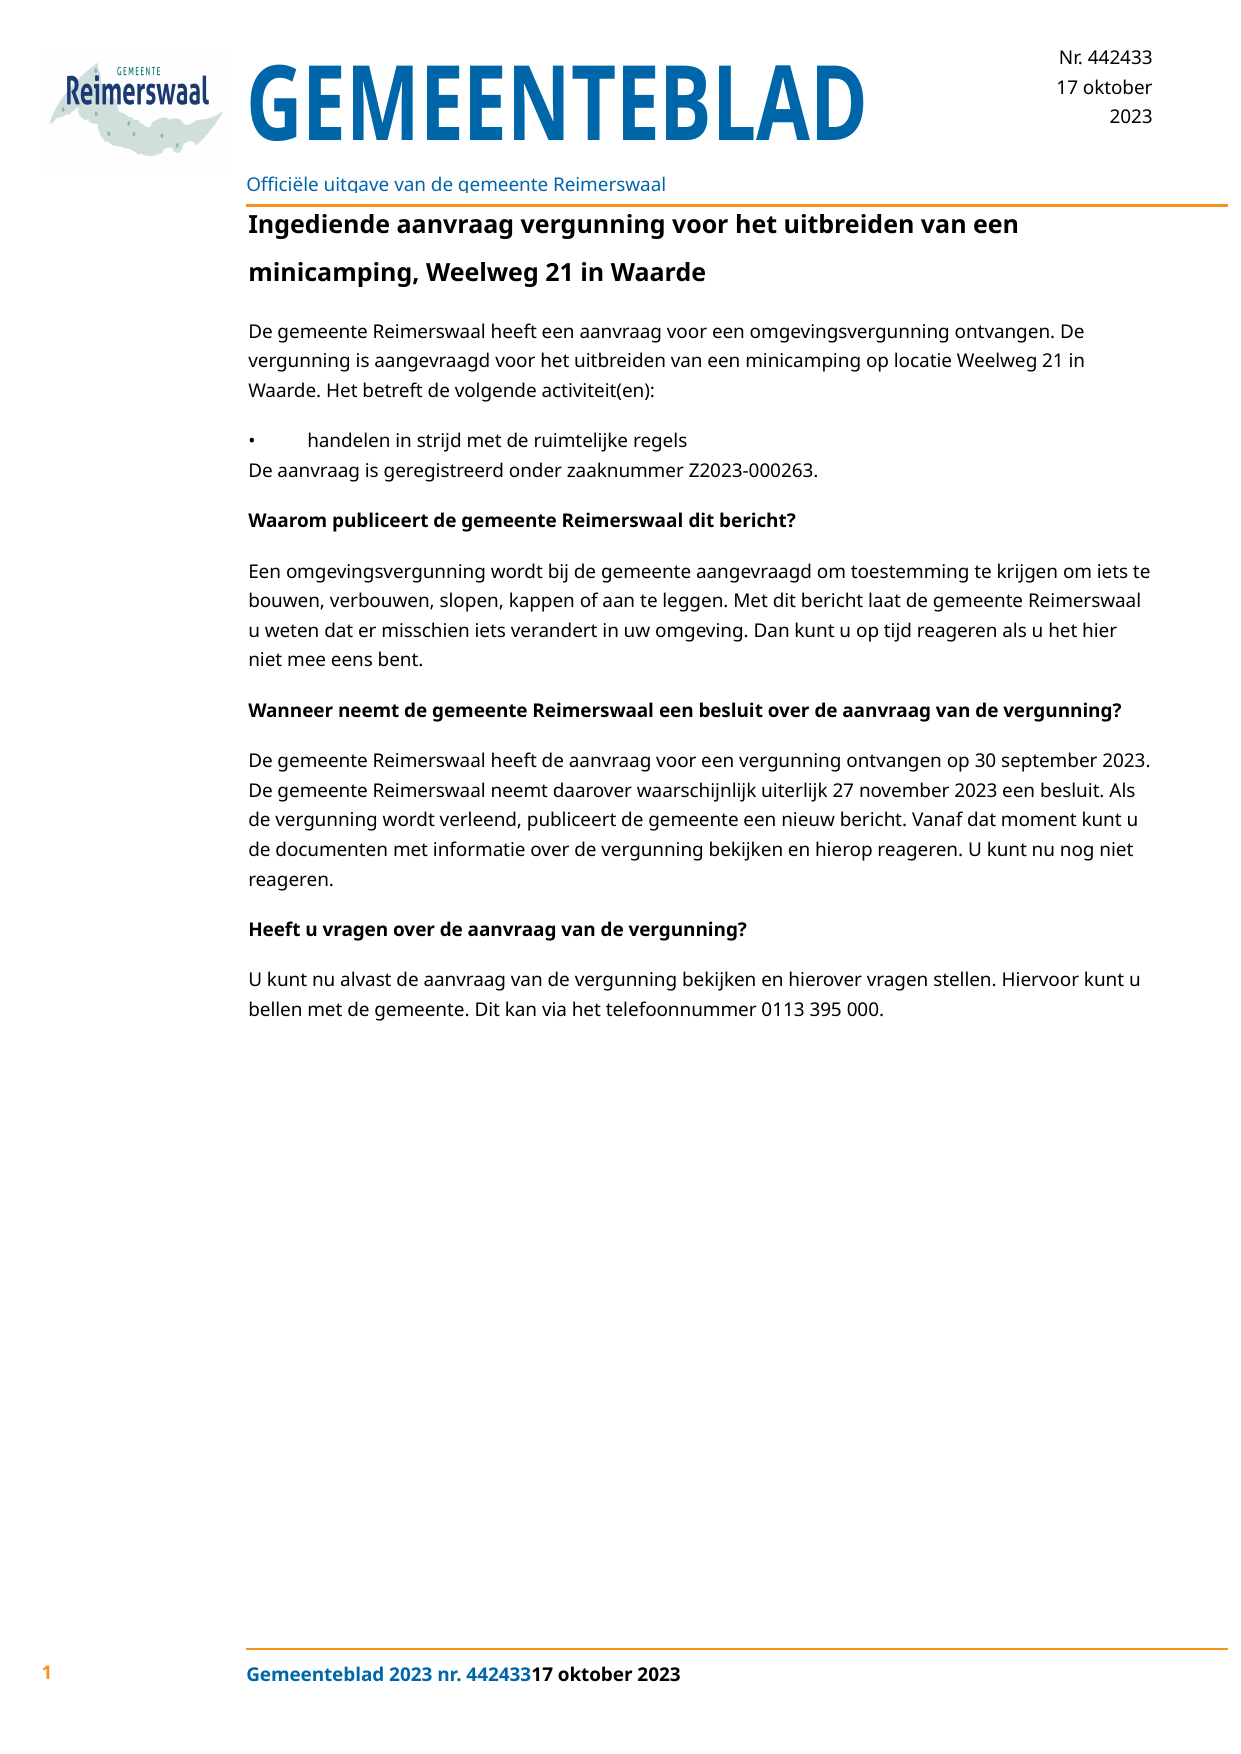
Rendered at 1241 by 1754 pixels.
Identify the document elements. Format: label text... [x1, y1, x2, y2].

text Heeft u vragen over de aanvraag van de vergunning? [248, 916, 1152, 942]
text Ingediende aanvraag vergunning voor het uitbreiden van een minicamping, Weelweg 21 in Waarde [248, 207, 1152, 288]
text De aanvraag is geregistreerd onder zaaknummer Z2023-000263. [248, 457, 1152, 483]
text De gemeente Reimerswaal heeft een aanvraag voor een omgevingsvergunning ontvangen. De vergunning is aangevraagd voor het uitbreiden van een minicamping op locatie Weelweg 21 in Waarde. Het betreft de volgende activiteit(en): [248, 318, 1152, 403]
picture [41, 47, 231, 172]
text De gemeente Reimerswaal heeft de aanvraag voor een vergunning ontvangen op 30 september 2023. De gemeente Reimerswaal neemt daarover waarschijnlijk uiterlijk 27 november 2023 een besluit. Als de vergunning wordt verleend, publiceert de gemeente een nieuw bericht. Vanaf dat moment kunt u de documenten met informatie over de vergunning bekijken en hierop reageren. U kunt nu nog niet reageren. [248, 747, 1152, 892]
text Waarom publiceert de gemeente Reimerswaal dit bericht? [248, 507, 1152, 533]
list handelen in strijd met de ruimtelijke regels [248, 427, 1152, 453]
text U kunt nu alvast de aanvraag van de vergunning bekijken en hierover vragen stellen. Hiervoor kunt u bellen met de gemeente. Dit kan via het telefoonnummer 0113 395 000. [248, 967, 1152, 1022]
text Een omgevingsvergunning wordt bij de gemeente aangevraagd om toestemming te krijgen om iets te bouwen, verbouwen, slopen, kappen of aan te leggen. Met dit bericht laat de gemeente Reimerswaal u weten dat er misschien iets verandert in uw omgeving. Dan kunt u op tijd reageren als u het hier niet mee eens bent. [248, 558, 1152, 672]
text Wanneer neemt de gemeente Reimerswaal een besluit over de aanvraag van de vergunning? [248, 697, 1152, 723]
